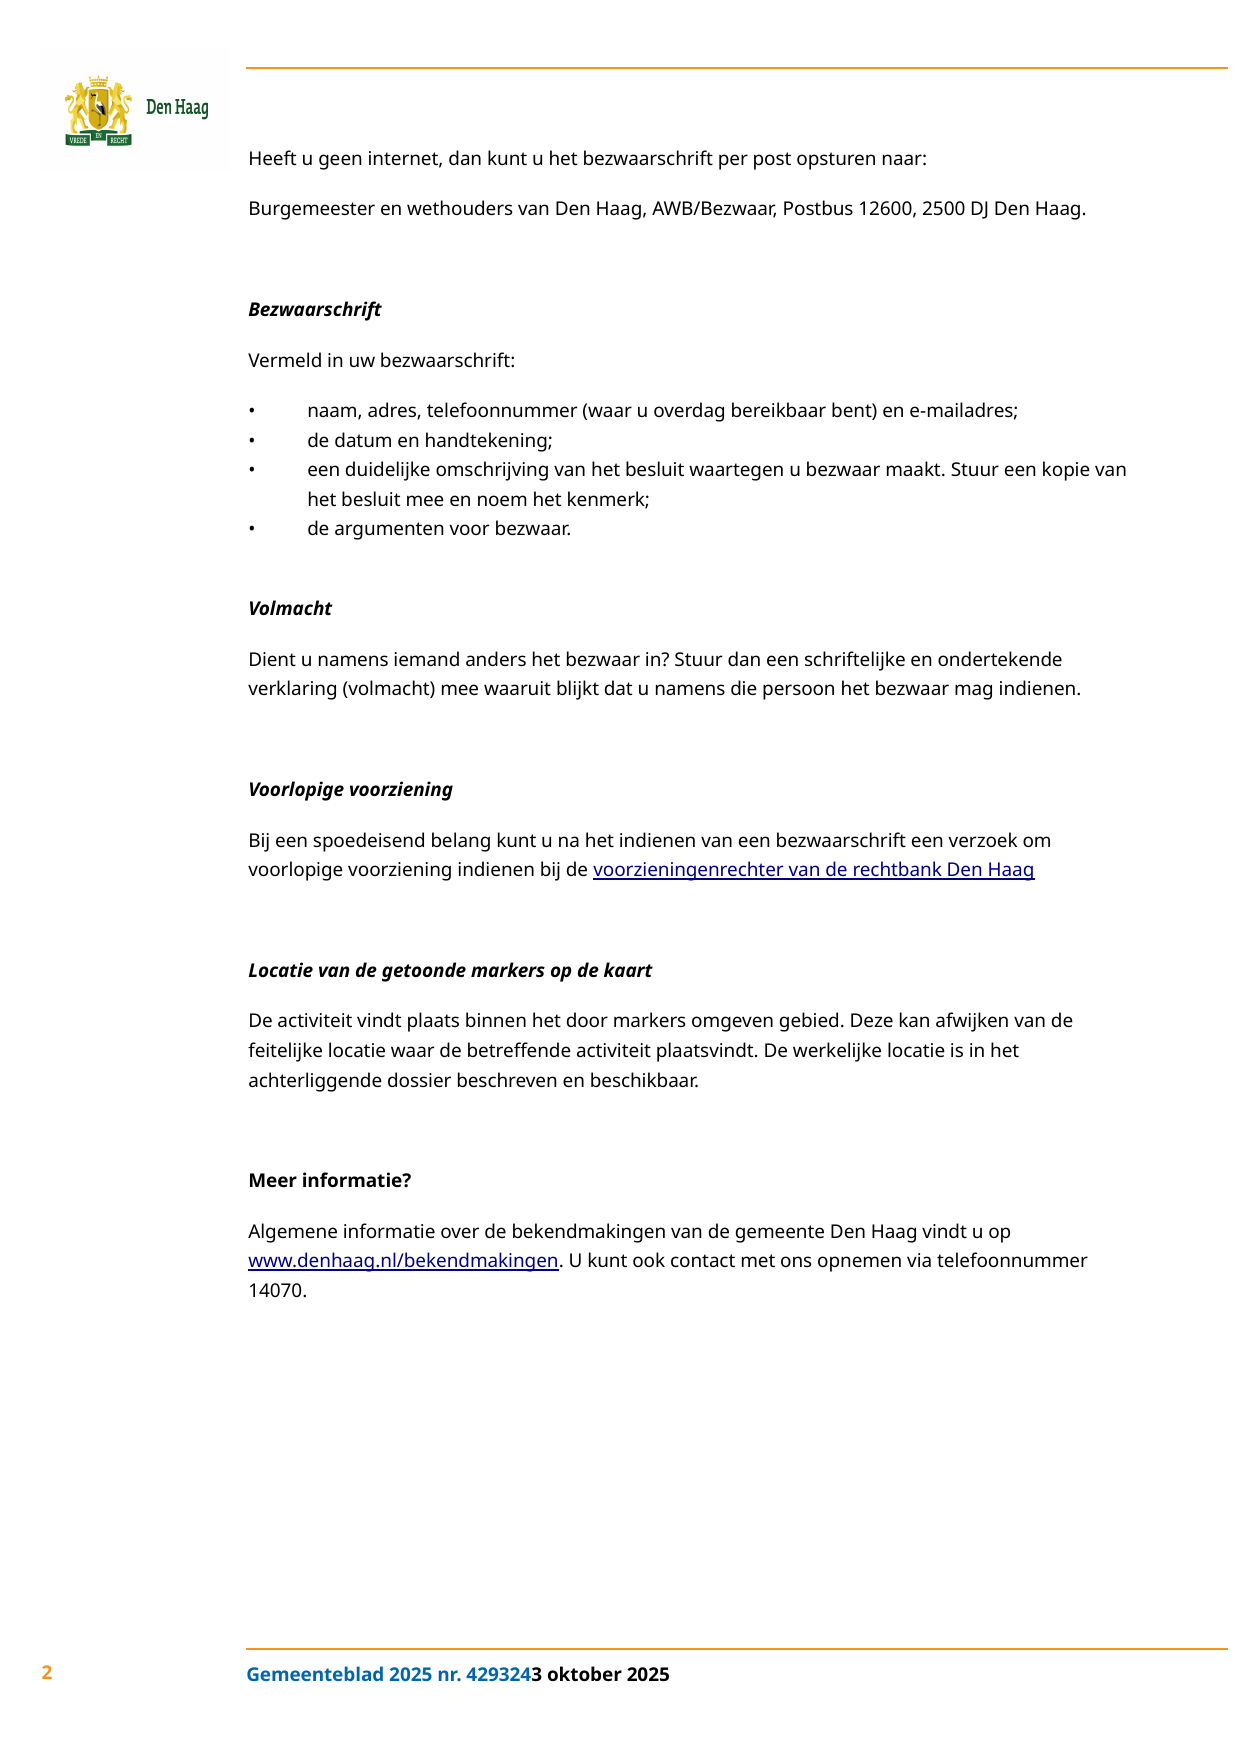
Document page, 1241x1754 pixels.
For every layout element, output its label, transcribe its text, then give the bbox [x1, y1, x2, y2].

text Burgemeester en wethouders van Den Haag, AWB/Bezwaar, Postbus 12600, 2500 DJ Den Haag. [248, 196, 1152, 221]
text Meer informatie? [248, 1168, 1152, 1193]
text Voorlopige voorziening [248, 776, 1152, 802]
picture [41, 47, 231, 172]
text Locatie van de getoonde markers op de kaart [248, 957, 1152, 983]
text Bezwaarschrift [248, 296, 1152, 322]
text Bij een spoedeisend belang kunt u na het indienen van een bezwaarschrift een verzoek om voorlopige voorziening indienen bij de voorzieningenrechter van de rechtbank Den Haag [248, 827, 1152, 882]
list de argumenten voor bezwaar. [248, 516, 1152, 541]
text Algemene informatie over de bekendmakingen van de gemeente Den Haag vindt u op www.denhaag.nl/bekendmakingen. U kunt ook contact met ons opnemen via telefoonnummer 14070. [248, 1218, 1152, 1303]
list een duidelijke omschrijving van het besluit waartegen u bezwaar maakt. Stuur een kopie van het besluit mee en noem het kenmerk; [248, 456, 1152, 512]
text Volmacht [248, 596, 1152, 621]
text De activiteit vindt plaats binnen het door markers omgeven gebied. Deze kan afwijken van de feitelijke locatie waar de betreffende activiteit plaatsvindt. De werkelijke locatie is in het achterliggende dossier beschreven en beschikbaar. [248, 1008, 1152, 1093]
text Heeft u geen internet, dan kunt u het bezwaarschrift per post opsturen naar: [248, 145, 1152, 171]
text Vermeld in uw bezwaarschrift: [248, 347, 1152, 373]
list naam, adres, telefoonnummer (waar u overdag bereikbaar bent) en e-mailadres; [248, 397, 1152, 423]
list de datum en handtekening; [248, 427, 1152, 453]
text Dient u namens iemand anders het bezwaar in? Stuur dan een schriftelijke en ondertekende verklaring (volmacht) mee waaruit blijkt dat u namens die persoon het bezwaar mag indienen. [248, 646, 1152, 701]
